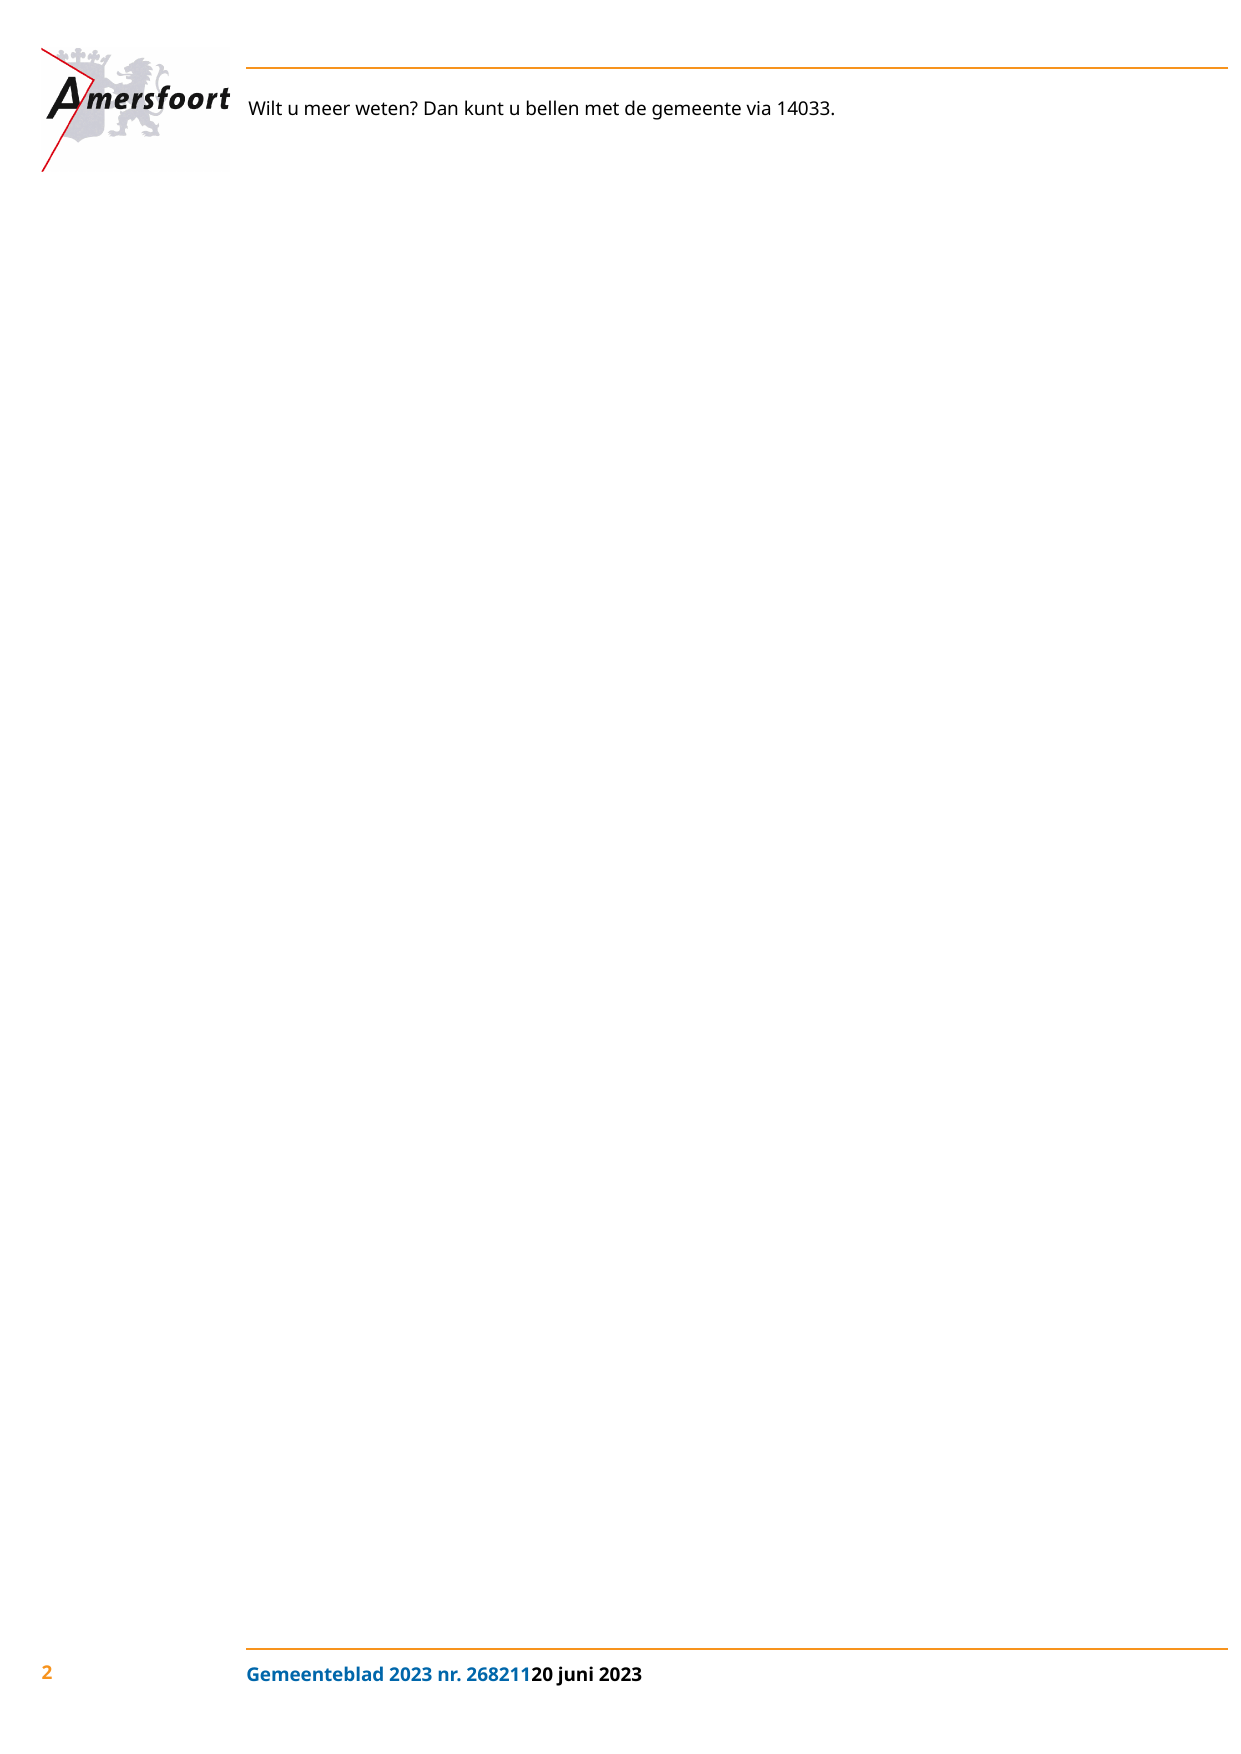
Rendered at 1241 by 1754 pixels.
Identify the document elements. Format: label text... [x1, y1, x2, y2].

picture [41, 47, 231, 172]
text Wilt u meer weten? Dan kunt u bellen met de gemeente via 14033. [248, 95, 1152, 121]
